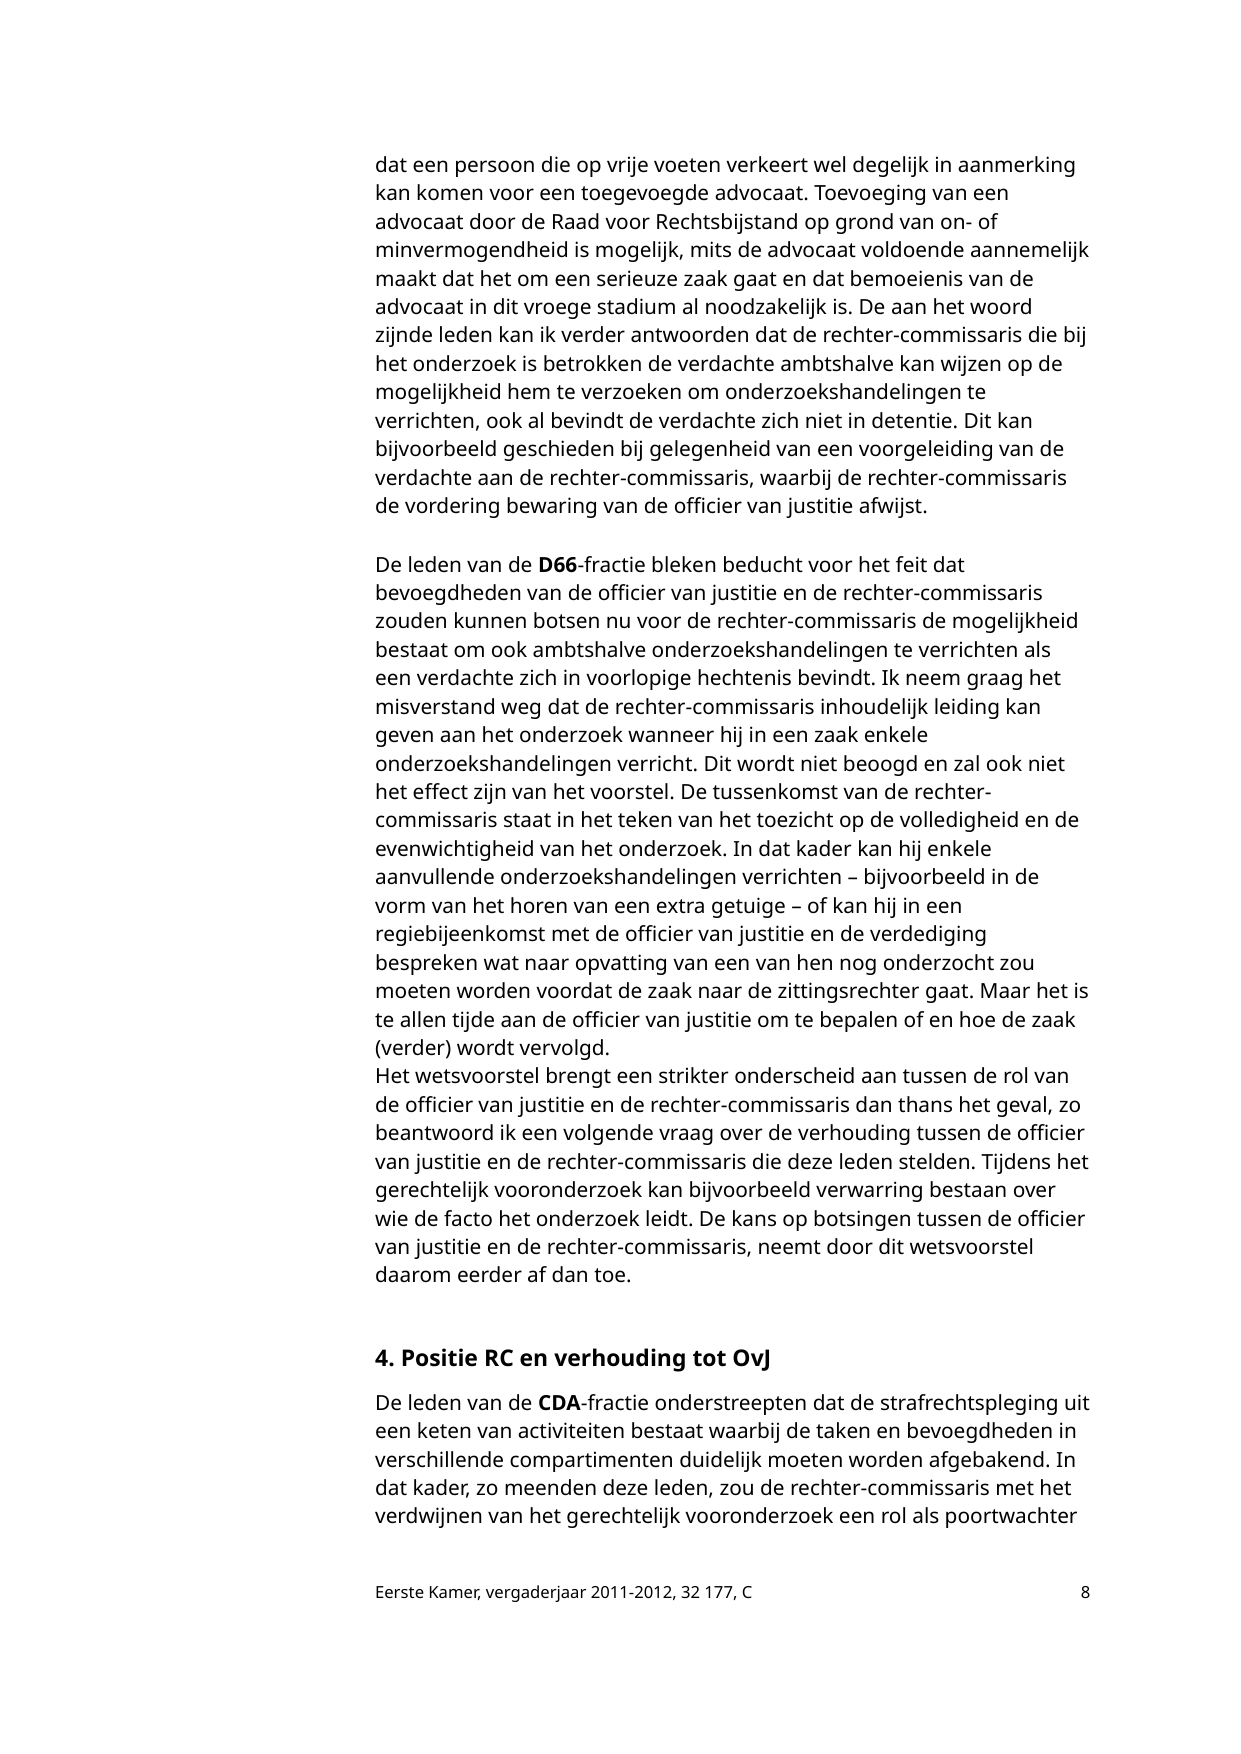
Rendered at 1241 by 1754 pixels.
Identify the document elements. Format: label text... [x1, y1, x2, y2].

text De leden van de CDA-fractie onderstreepten dat de strafrechtspleging uit een keten van activiteiten bestaat waarbij de taken en bevoegdheden in verschillende compartimenten duidelijk moeten worden afgebakend. In dat kader, zo meenden deze leden, zou de rechter-commissaris met het verdwijnen van het gerechtelijk vooronderzoek een rol als poortwachter [375, 1388, 1090, 1530]
text De leden van de D66-fractie bleken beducht voor het feit dat bevoegdheden van de officier van justitie en de rechter-commissaris zouden kunnen botsen nu voor de rechter-commissaris de mogelijkheid bestaat om ook ambtshalve onderzoekshandelingen te verrichten als een verdachte zich in voorlopige hechtenis bevindt. Ik neem graag het misverstand weg dat de rechter-commissaris inhoudelijk leiding kan geven aan het onderzoek wanneer hij in een zaak enkele onderzoekshandelingen verricht. Dit wordt niet beoogd en zal ook niet het effect zijn van het voorstel. De tussenkomst van de rechter-commissaris staat in het teken van het toezicht op de volledigheid en de evenwichtigheid van het onderzoek. In dat kader kan hij enkele aanvullende onderzoekshandelingen verrichten – bijvoorbeeld in de vorm van het horen van een extra getuige – of kan hij in een regiebijeenkomst met de officier van justitie en de verdediging bespreken wat naar opvatting van een van hen nog onderzocht zou moeten worden voordat de zaak naar de zittingsrechter gaat. Maar het is te allen tijde aan de officier van justitie om te bepalen of en hoe de zaak (verder) wordt vervolgd. [375, 550, 1090, 1062]
text Het wetsvoorstel brengt een strikter onderscheid aan tussen de rol van de officier van justitie en de rechter-commissaris dan thans het geval, zo beantwoord ik een volgende vraag over de verhouding tussen de officier van justitie en de rechter-commissaris die deze leden stelden. Tijdens het gerechtelijk vooronderzoek kan bijvoorbeeld verwarring bestaan over wie de facto het onderzoek leidt. De kans op botsingen tussen de officier van justitie en de rechter-commissaris, neemt door dit wetsvoorstel daarom eerder af dan toe. [375, 1062, 1090, 1289]
subtitle 4. Positie RC en verhouding tot OvJ [375, 1342, 1090, 1373]
text dat een persoon die op vrije voeten verkeert wel degelijk in aanmerking kan komen voor een toegevoegde advocaat. Toevoeging van een advocaat door de Raad voor Rechtsbijstand op grond van on- of minvermogendheid is mogelijk, mits de advocaat voldoende aannemelijk maakt dat het om een serieuze zaak gaat en dat bemoeienis van de advocaat in dit vroege stadium al noodzakelijk is. De aan het woord zijnde leden kan ik verder antwoorden dat de rechter-commissaris die bij het onderzoek is betrokken de verdachte ambtshalve kan wijzen op de mogelijkheid hem te verzoeken om onderzoekshandelingen te verrichten, ook al bevindt de verdachte zich niet in detentie. Dit kan bijvoorbeeld geschieden bij gelegenheid van een voorgeleiding van de verdachte aan de rechter-commissaris, waarbij de rechter-commissaris de vordering bewaring van de officier van justitie afwijst. [375, 150, 1090, 520]
